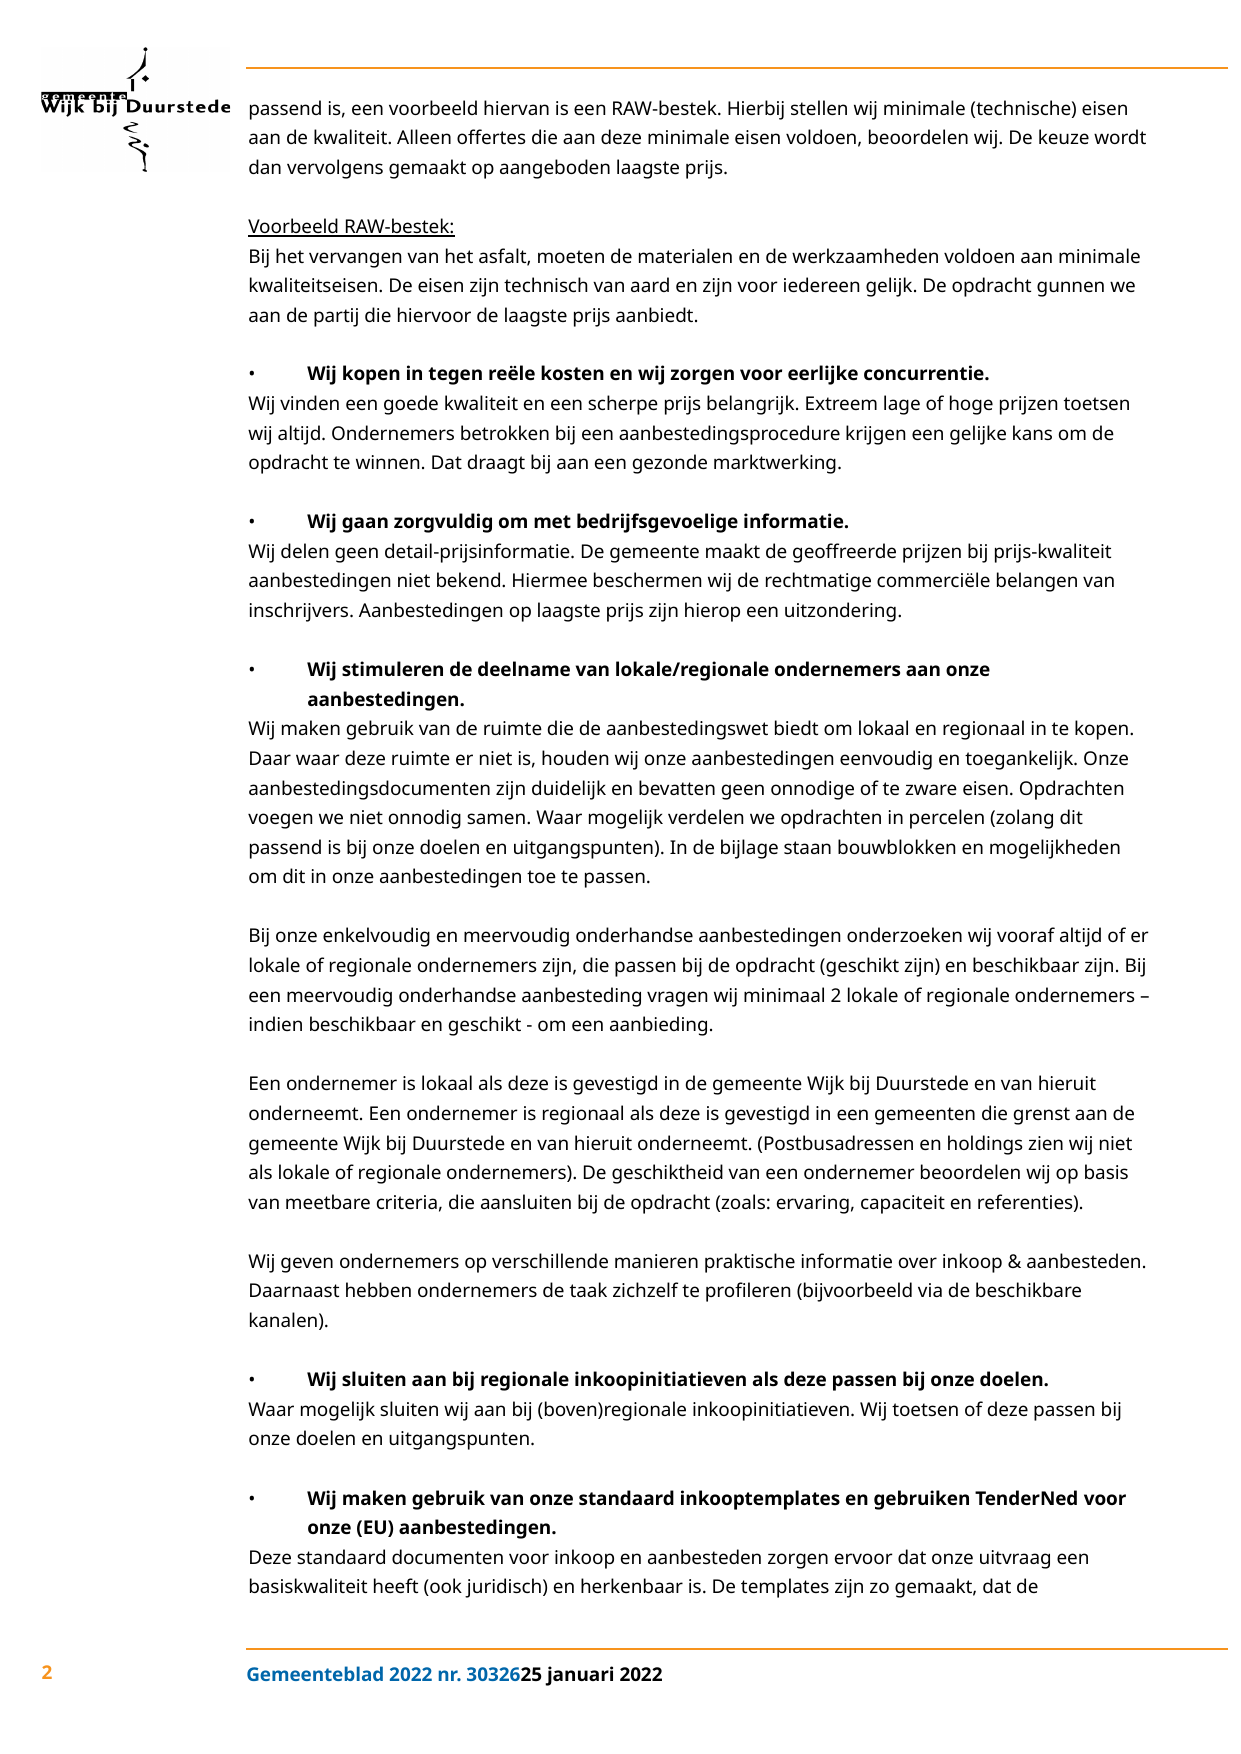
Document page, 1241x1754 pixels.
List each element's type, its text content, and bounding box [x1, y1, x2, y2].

list Wij sluiten aan bij regionale inkoopinitiatieven als deze passen bij onze doelen. [248, 1366, 1152, 1392]
text Een ondernemer is lokaal als deze is gevestigd in de gemeente Wijk bij Duurstede en van hieruit onderneemt. Een ondernemer is regionaal als deze is gevestigd in een gemeenten die grenst aan de gemeente Wijk bij Duurstede en van hieruit onderneemt. (Postbusadressen en holdings zien wij niet als lokale of regionale ondernemers). De geschiktheid van een ondernemer beoordelen wij op basis van meetbare criteria, die aansluiten bij de opdracht (zoals: ervaring, capaciteit en referenties). [248, 1071, 1152, 1214]
text Daar waar deze ruimte er niet is, houden wij onze aanbestedingen eenvoudig en toegankelijk. Onze aanbestedingsdocumenten zijn duidelijk en bevatten geen onnodige of te zware eisen. Opdrachten voegen we niet onnodig samen. Waar mogelijk verdelen we opdrachten in percelen (zolang dit passend is bij onze doelen en uitgangspunten). In de bijlage staan bouwblokken en mogelijkheden om dit in onze aanbestedingen toe te passen. [248, 745, 1152, 889]
text Bij onze enkelvoudig en meervoudig onderhandse aanbestedingen onderzoeken wij vooraf altijd of er lokale of regionale ondernemers zijn, die passen bij de opdracht (geschikt zijn) en beschikbaar zijn. Bij een meervoudig onderhandse aanbesteding vragen wij minimaal 2 lokale of regionale ondernemers – indien beschikbaar en geschikt - om een aanbieding. [248, 923, 1152, 1037]
text Wij maken gebruik van de ruimte die de aanbestedingswet biedt om lokaal en regionaal in te kopen. [248, 716, 1152, 741]
text Deze standaard documenten voor inkoop en aanbesteden zorgen ervoor dat onze uitvraag een basiskwaliteit heeft (ook juridisch) en herkenbaar is. De templates zijn zo gemaakt, dat de [248, 1544, 1152, 1599]
picture [41, 47, 231, 172]
text Waar mogelijk sluiten wij aan bij (boven)regionale inkoopinitiatieven. Wij toetsen of deze passen bij onze doelen en uitgangspunten. [248, 1396, 1152, 1451]
list Wij gaan zorgvuldig om met bedrijfsgevoelige informatie. [248, 508, 1152, 534]
text Wij vinden een goede kwaliteit en een scherpe prijs belangrijk. Extreem lage of hoge prijzen toetsen wij altijd. Ondernemers betrokken bij een aanbestedingsprocedure krijgen een gelijke kans om de opdracht te winnen. Dat draagt bij aan een gezonde marktwerking. [248, 390, 1152, 475]
list Wij stimuleren de deelname van lokale/regionale ondernemers aan onze aanbestedingen. [248, 656, 1152, 712]
list Wij maken gebruik van onze standaard inkooptemplates en gebruiken TenderNed voor onze (EU) aanbestedingen. [248, 1485, 1152, 1540]
list Wij kopen in tegen reële kosten en wij zorgen voor eerlijke concurrentie. [248, 361, 1152, 386]
text passend is, een voorbeeld hiervan is een RAW-bestek. Hierbij stellen wij minimale (technische) eisen aan de kwaliteit. Alleen offertes die aan deze minimale eisen voldoen, beoordelen wij. De keuze wordt dan vervolgens gemaakt op aangeboden laagste prijs. [248, 95, 1152, 180]
text Wij delen geen detail-prijsinformatie. De gemeente maakt de geoffreerde prijzen bij prijs-kwaliteit aanbestedingen niet bekend. Hiermee beschermen wij de rechtmatige commerciële belangen van inschrijvers. Aanbestedingen op laagste prijs zijn hierop een uitzondering. [248, 538, 1152, 623]
text Wij geven ondernemers op verschillende manieren praktische informatie over inkoop & aanbesteden. Daarnaast hebben ondernemers de taak zichzelf te profileren (bijvoorbeeld via de beschikbare kanalen). [248, 1248, 1152, 1333]
table_header Voorbeeld RAW-bestek: Bij het vervangen van het asfalt, moeten de materialen en de werkzaamheden voldoen aan minimale kwaliteitseisen. De eisen zijn technisch van aard en zijn voor iedereen gelijk. De opdracht gunnen we aan de partij die hiervoor de laagste prijs aanbiedt. [248, 213, 1152, 328]
